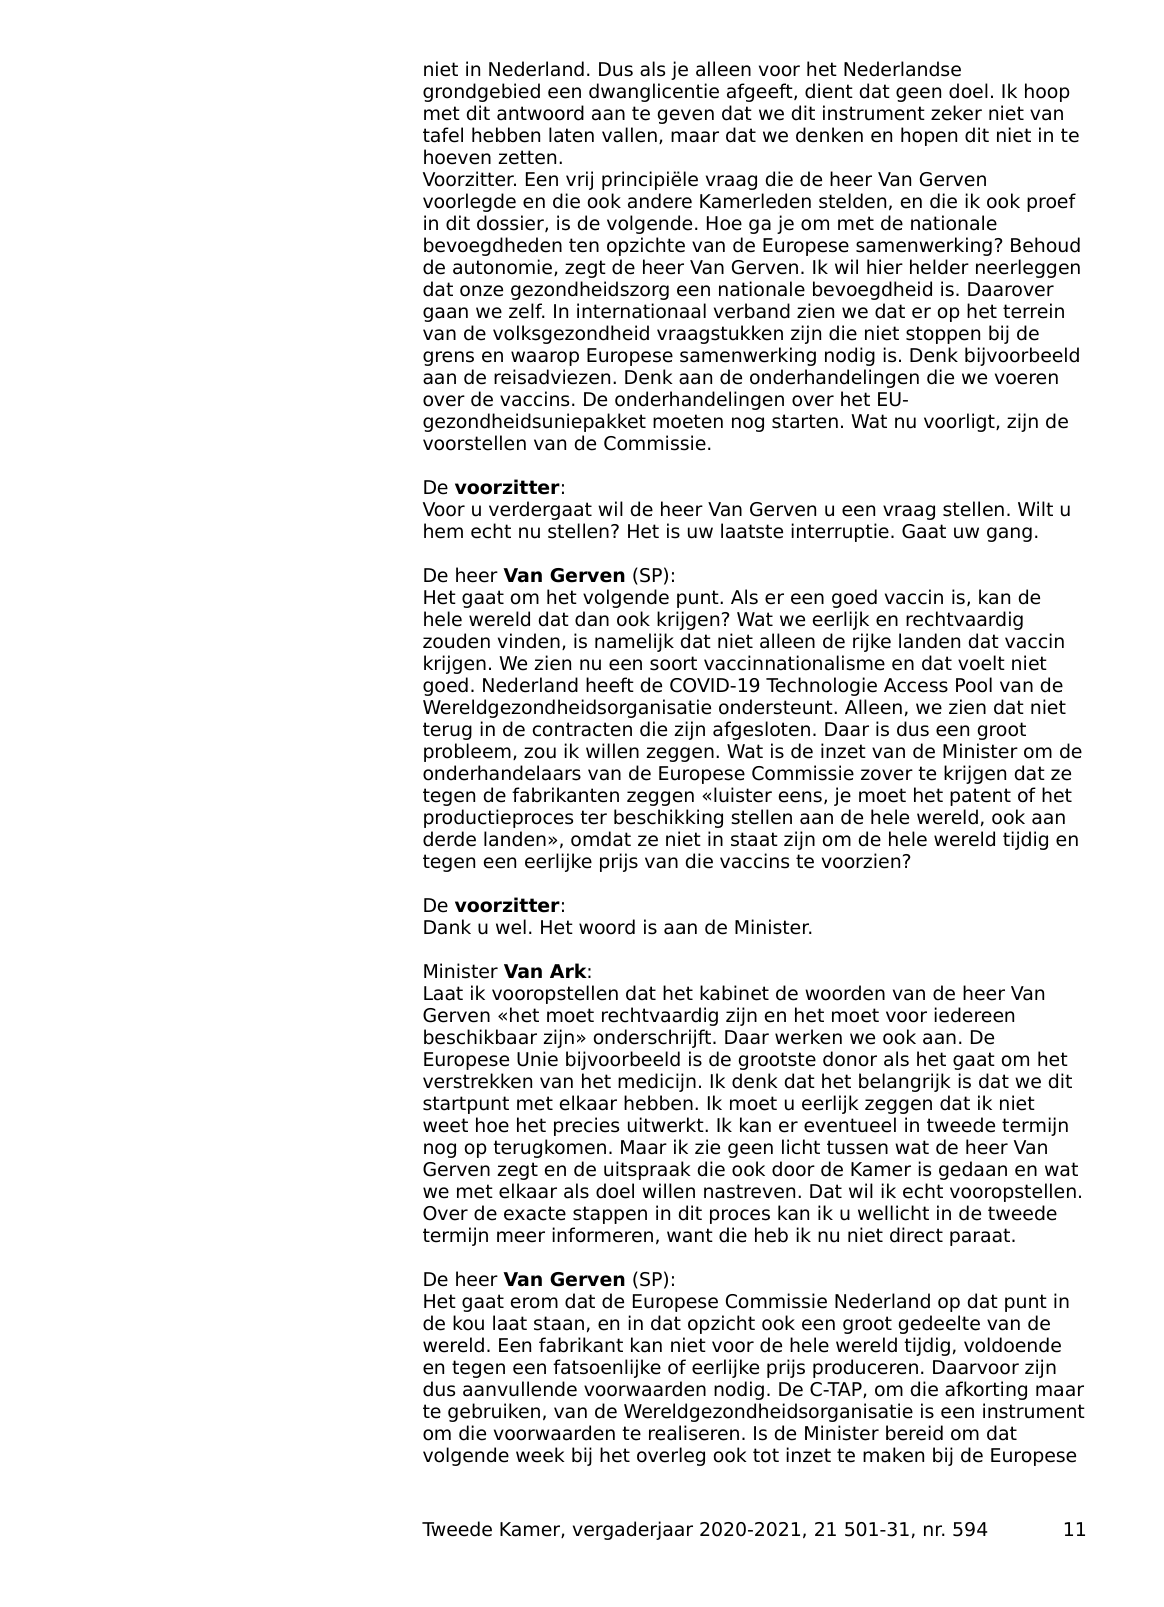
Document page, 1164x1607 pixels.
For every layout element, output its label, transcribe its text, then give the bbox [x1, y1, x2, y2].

text Het gaat om het volgende punt. Als er een goed vaccin is, kan de hele wereld dat dan ook krijgen? Wat we eerlijk en rechtvaardig zouden vinden, is namelijk dat niet alleen de rijke landen dat vaccin krijgen. We zien nu een soort vaccinnationalisme en dat voelt niet goed. Nederland heeft de COVID-19 Technologie Access Pool van de Wereldgezondheidsorganisatie ondersteunt. Alleen, we zien dat niet terug in de contracten die zijn afgesloten. Daar is dus een groot probleem, zou ik willen zeggen. Wat is de inzet van de Minister om de onderhandelaars van de Europese Commissie zover te krijgen dat ze tegen de fabrikanten zeggen «luister eens, je moet het patent of het productieproces ter beschikking stellen aan de hele wereld, ook aan derde landen», omdat ze niet in staat zijn om de hele wereld tijdig en tegen een eerlijke prijs van die vaccins te voorzien? [422, 587, 1087, 873]
text Voor u verdergaat wil de heer Van Gerven u een vraag stellen. Wilt u hem echt nu stellen? Het is uw laatste interruptie. Gaat uw gang. [422, 499, 1087, 543]
text niet in Nederland. Dus als je alleen voor het Nederlandse grondgebied een dwanglicentie afgeeft, dient dat geen doel. Ik hoop met dit antwoord aan te geven dat we dit instrument zeker niet van tafel hebben laten vallen, maar dat we denken en hopen dit niet in te hoeven zetten. [422, 59, 1087, 169]
text Minister Van Ark: [422, 961, 1087, 983]
text De heer Van Gerven (SP): [422, 1269, 1087, 1291]
text De heer Van Gerven (SP): [422, 565, 1087, 587]
text Dank u wel. Het woord is aan de Minister. [422, 917, 1087, 939]
text Laat ik vooropstellen dat het kabinet de woorden van de heer Van Gerven «het moet rechtvaardig zijn en het moet voor iedereen beschikbaar zijn» onderschrijft. Daar werken we ook aan. De Europese Unie bijvoorbeeld is de grootste donor als het gaat om het verstrekken van het medicijn. Ik denk dat het belangrijk is dat we dit startpunt met elkaar hebben. Ik moet u eerlijk zeggen dat ik niet weet hoe het precies uitwerkt. Ik kan er eventueel in tweede termijn nog op terugkomen. Maar ik zie geen licht tussen wat de heer Van Gerven zegt en de uitspraak die ook door de Kamer is gedaan en wat we met elkaar als doel willen nastreven. Dat wil ik echt vooropstellen. Over de exacte stappen in dit proces kan ik u wellicht in de tweede termijn meer informeren, want die heb ik nu niet direct paraat. [422, 983, 1087, 1247]
text Voorzitter. Een vrij principiële vraag die de heer Van Gerven voorlegde en die ook andere Kamerleden stelden, en die ik ook proef in dit dossier, is de volgende. Hoe ga je om met de nationale bevoegdheden ten opzichte van de Europese samenwerking? Behoud de autonomie, zegt de heer Van Gerven. Ik wil hier helder neerleggen dat onze gezondheidszorg een nationale bevoegdheid is. Daarover gaan we zelf. In internationaal verband zien we dat er op het terrein van de volksgezondheid vraagstukken zijn die niet stoppen bij de grens en waarop Europese samenwerking nodig is. Denk bijvoorbeeld aan de reisadviezen. Denk aan de onderhandelingen die we voeren over de vaccins. De onderhandelingen over het EU-gezondheidsuniepakket moeten nog starten. Wat nu voorligt, zijn de voorstellen van de Commissie. [422, 169, 1087, 455]
text De voorzitter: [422, 895, 1087, 917]
text Het gaat erom dat de Europese Commissie Nederland op dat punt in de kou laat staan, en in dat opzicht ook een groot gedeelte van de wereld. Een fabrikant kan niet voor de hele wereld tijdig, voldoende en tegen een fatsoenlijke of eerlijke prijs produceren. Daarvoor zijn dus aanvullende voorwaarden nodig. De C-TAP, om die afkorting maar te gebruiken, van de Wereldgezondheidsorganisatie is een instrument om die voorwaarden te realiseren. Is de Minister bereid om dat volgende week bij het overleg ook tot inzet te maken bij de Europese [422, 1291, 1087, 1467]
text De voorzitter: [422, 477, 1087, 499]
